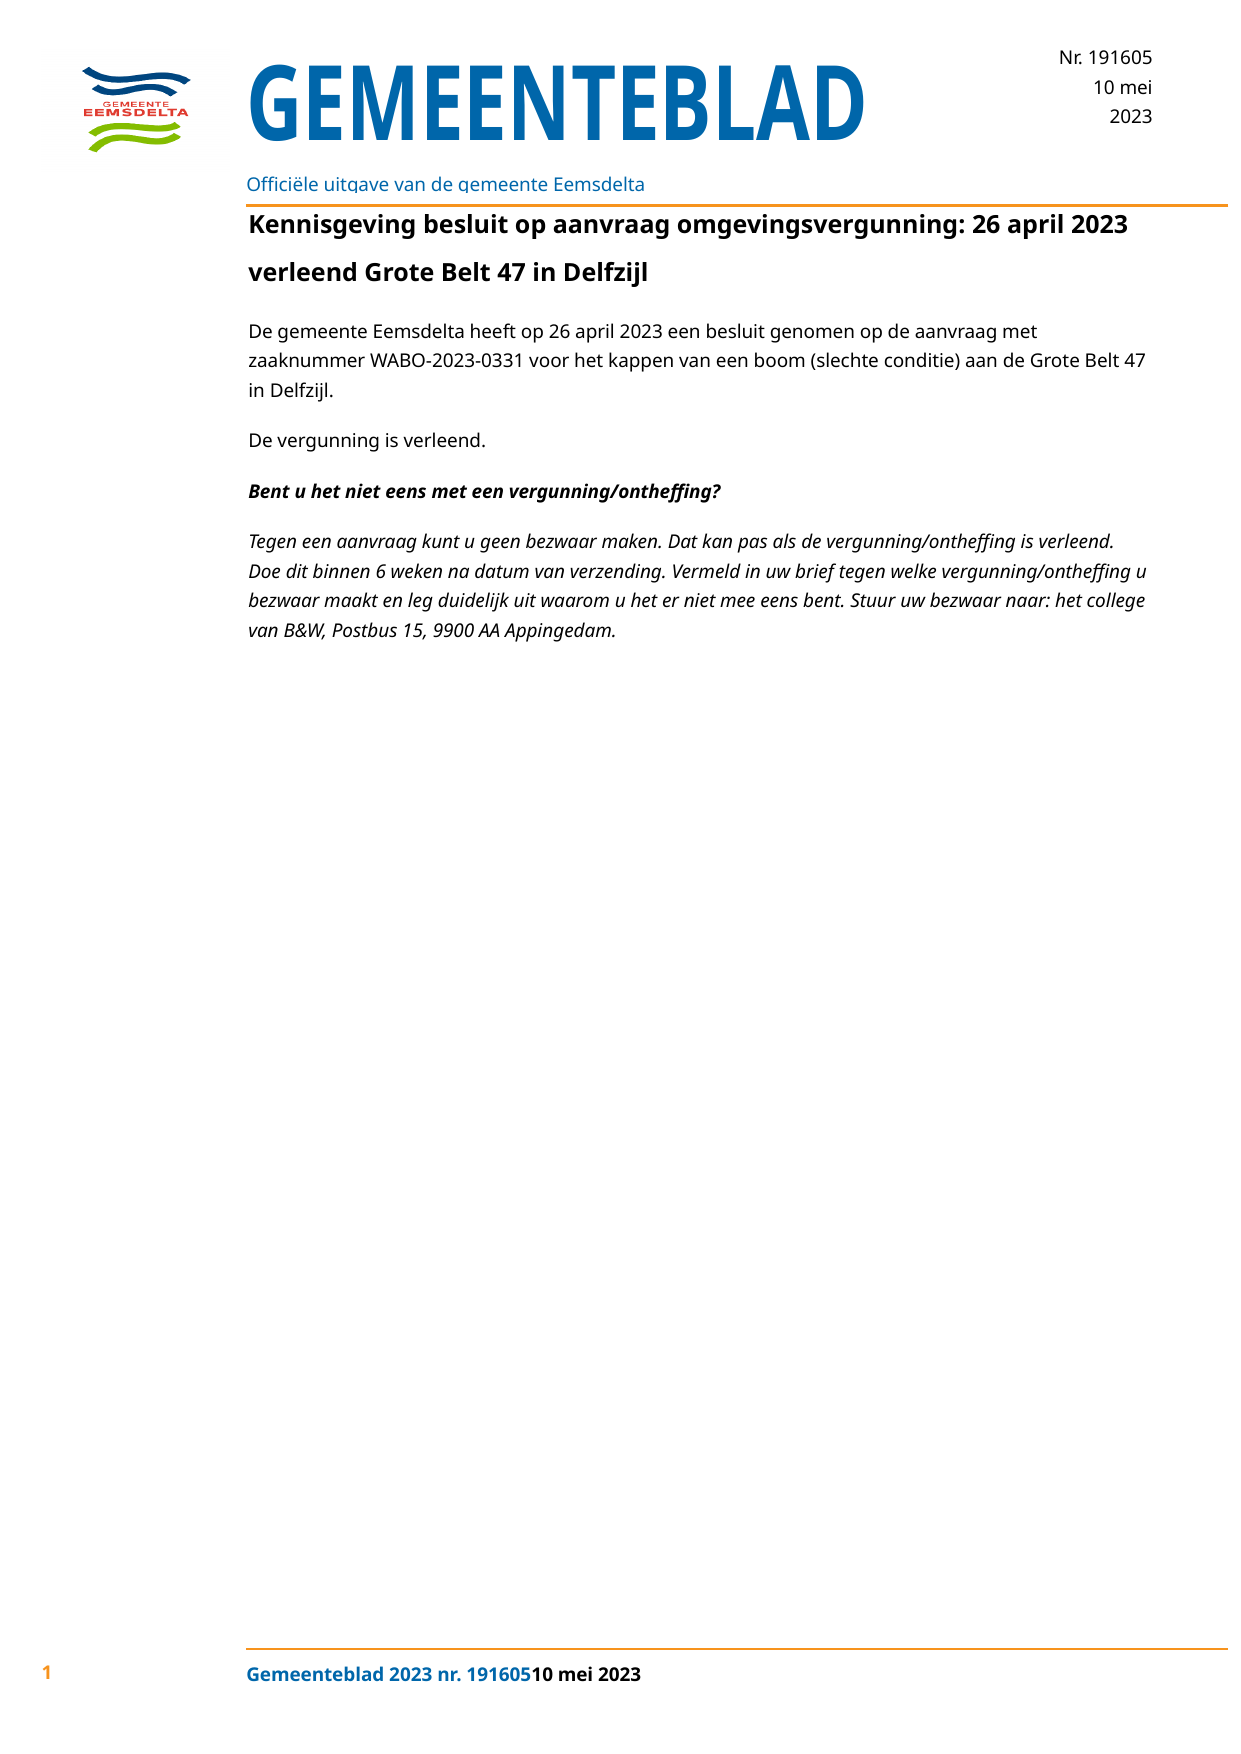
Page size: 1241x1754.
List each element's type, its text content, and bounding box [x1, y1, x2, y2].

text Tegen een aanvraag kunt u geen bezwaar maken. Dat kan pas als de vergunning/ontheffing is verleend. Doe dit binnen 6 weken na datum van verzending. Vermeld in uw brief tegen welke vergunning/ontheffing u bezwaar maakt en leg duidelijk uit waarom u het er niet mee eens bent. Stuur uw bezwaar naar: het college van B&W, Postbus 15, 9900 AA Appingedam. [248, 528, 1152, 643]
picture [41, 47, 231, 172]
text De gemeente Eemsdelta heeft op 26 april 2023 een besluit genomen op de aanvraag met zaaknummer WABO-2023-0331 voor het kappen van een boom (slechte conditie) aan de Grote Belt 47 in Delfzijl. [248, 318, 1152, 403]
text Bent u het niet eens met een vergunning/ontheffing? [248, 478, 1152, 504]
text Kennisgeving besluit op aanvraag omgevingsvergunning: 26 april 2023 verleend Grote Belt 47 in Delfzijl [248, 207, 1152, 288]
text De vergunning is verleend. [248, 427, 1152, 453]
